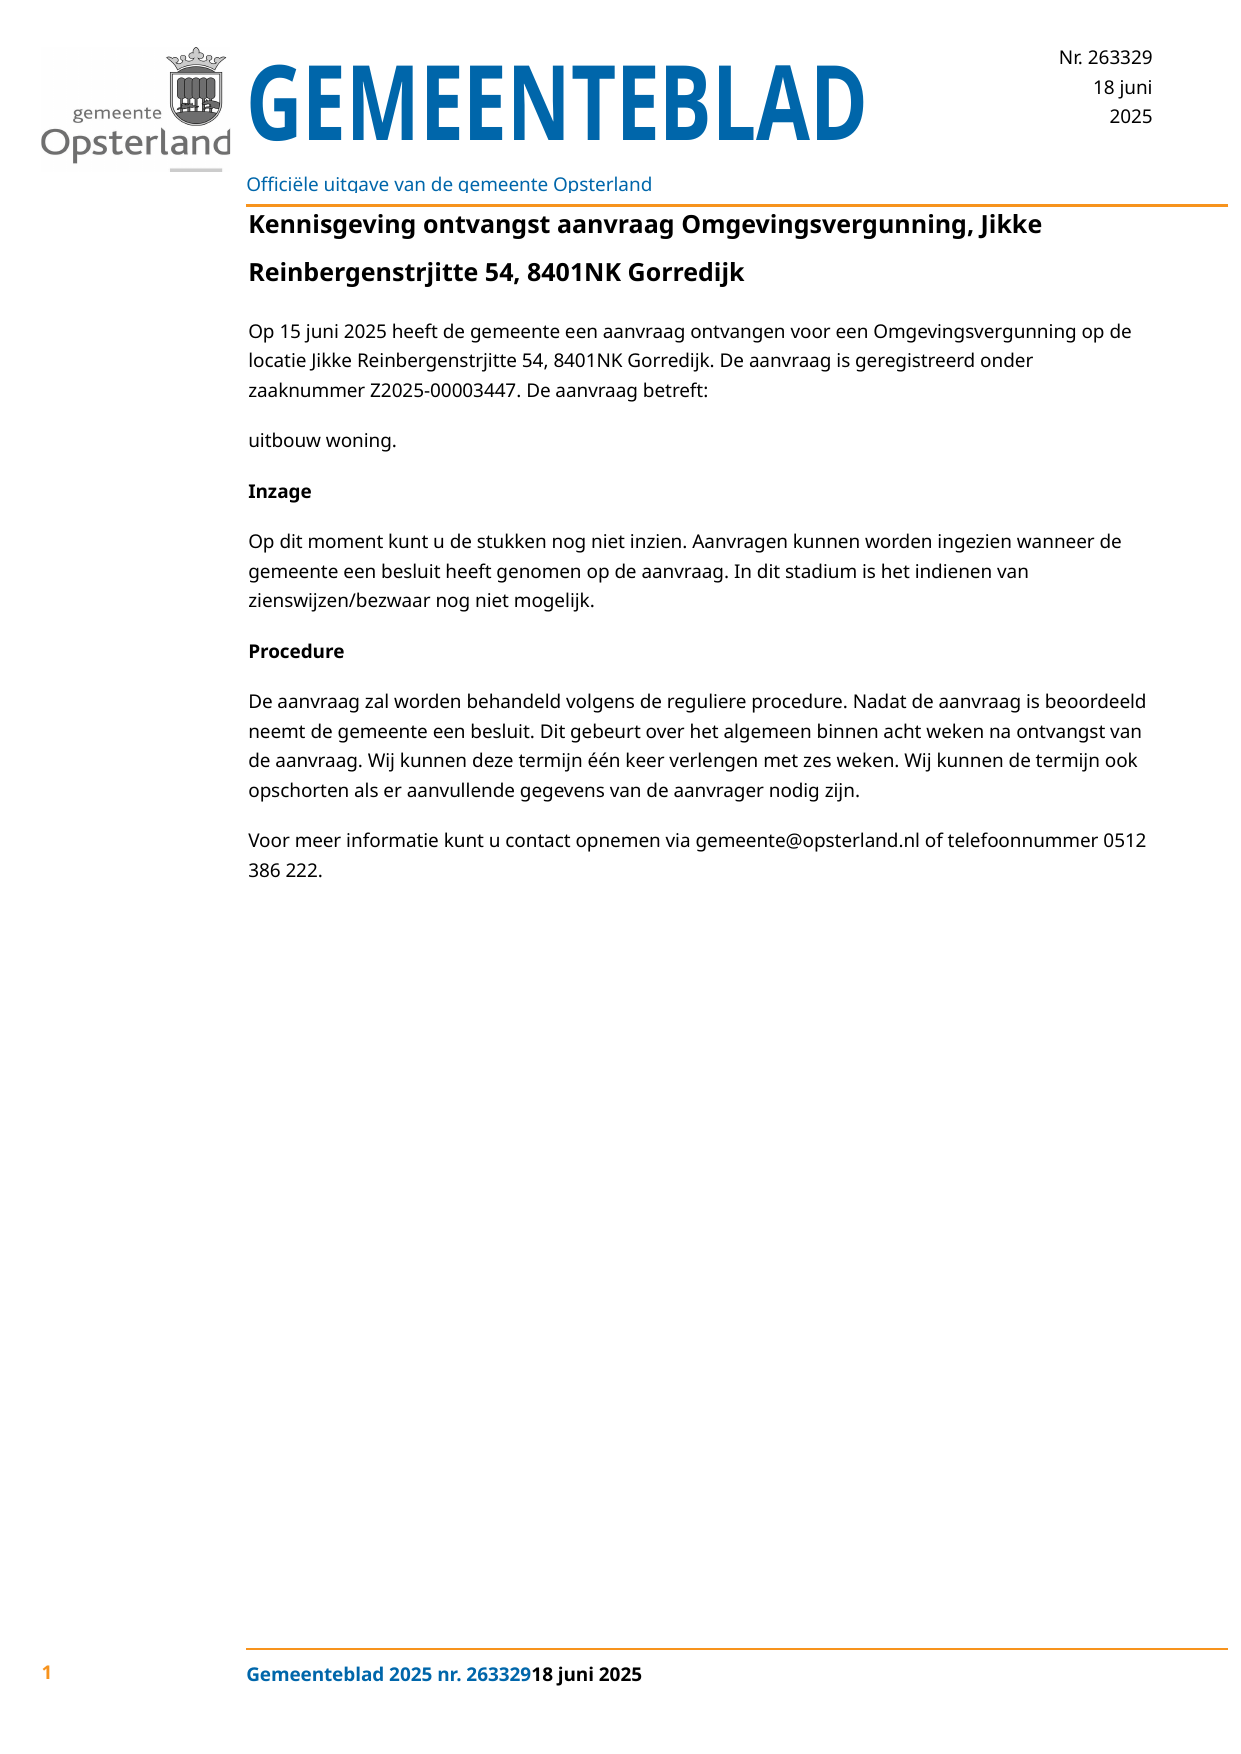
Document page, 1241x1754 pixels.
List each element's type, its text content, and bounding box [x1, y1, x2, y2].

text Op dit moment kunt u de stukken nog niet inzien. Aanvragen kunnen worden ingezien wanneer de gemeente een besluit heeft genomen op de aanvraag. In dit stadium is het indienen van zienswijzen/bezwaar nog niet mogelijk. [248, 528, 1152, 613]
text Inzage [248, 478, 1152, 504]
text Voor meer informatie kunt u contact opnemen via gemeente@opsterland.nl of telefoonnummer 0512 386 222. [248, 827, 1152, 883]
text uitbouw woning. [248, 427, 1152, 453]
text Kennisgeving ontvangst aanvraag Omgevingsvergunning, Jikke Reinbergenstrjitte 54, 8401NK Gorredijk [248, 207, 1152, 288]
picture [41, 47, 231, 172]
text De aanvraag zal worden behandeld volgens de reguliere procedure. Nadat de aanvraag is beoordeeld neemt de gemeente een besluit. Dit gebeurt over het algemeen binnen acht weken na ontvangst van de aanvraag. Wij kunnen deze termijn één keer verlengen met zes weken. Wij kunnen de termijn ook opschorten als er aanvullende gegevens van de aanvrager nodig zijn. [248, 688, 1152, 803]
text Procedure [248, 638, 1152, 664]
text Op 15 juni 2025 heeft de gemeente een aanvraag ontvangen voor een Omgevingsvergunning op de locatie Jikke Reinbergenstrjitte 54, 8401NK Gorredijk. De aanvraag is geregistreerd onder zaaknummer Z2025-00003447. De aanvraag betreft: [248, 318, 1152, 403]
